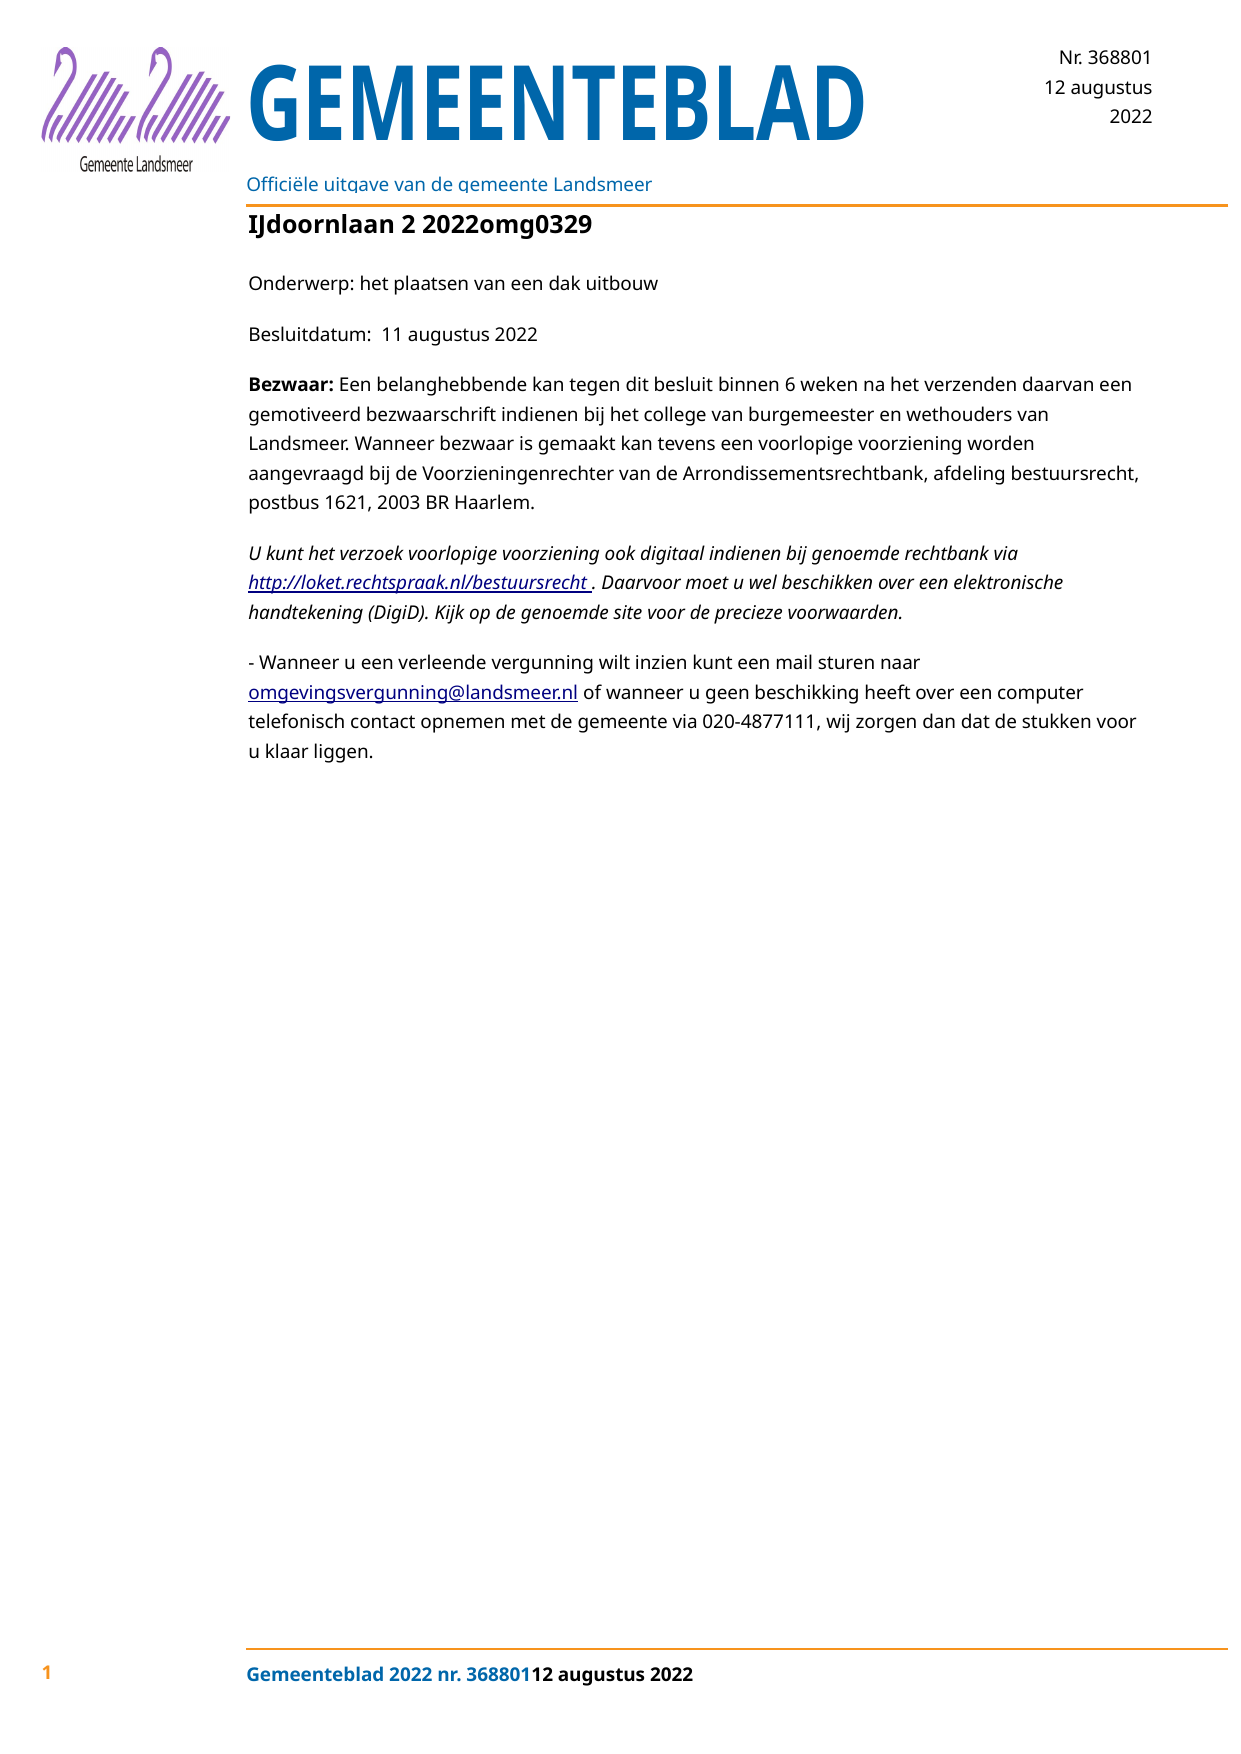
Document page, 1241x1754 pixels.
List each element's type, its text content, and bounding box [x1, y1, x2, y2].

text Besluitdatum: 11 augustus 2022 [248, 321, 1152, 346]
picture [41, 47, 231, 172]
text Bezwaar: Een belanghebbende kan tegen dit besluit binnen 6 weken na het verzenden daarvan een gemotiveerd bezwaarschrift indienen bij het college van burgemeester en wethouders van Landsmeer. Wanneer bezwaar is gemaakt kan tevens een voorlopige voorziening worden aangevraagd bij de Voorzieningenrechter van de Arrondissementsrechtbank, afdeling bestuursrecht, postbus 1621, 2003 BR Haarlem. [248, 371, 1152, 515]
text Onderwerp: het plaatsen van een dak uitbouw [248, 270, 1152, 296]
text - Wanneer u een verleende vergunning wilt inzien kunt een mail sturen naar omgevingsvergunning@landsmeer.nl of wanneer u geen beschikking heeft over een computer telefonisch contact opnemen met de gemeente via 020-4877111, wij zorgen dan dat de stukken voor u klaar liggen. [248, 649, 1152, 764]
text IJdoornlaan 2 2022omg0329 [248, 207, 1152, 241]
text U kunt het verzoek voorlopige voorziening ook digitaal indienen bij genoemde rechtbank via http://loket.rechtspraak.nl/bestuursrecht . Daarvoor moet u wel beschikken over een elektronische handtekening (DigiD). Kijk op de genoemde site voor de precieze voorwaarden. [248, 540, 1152, 625]
